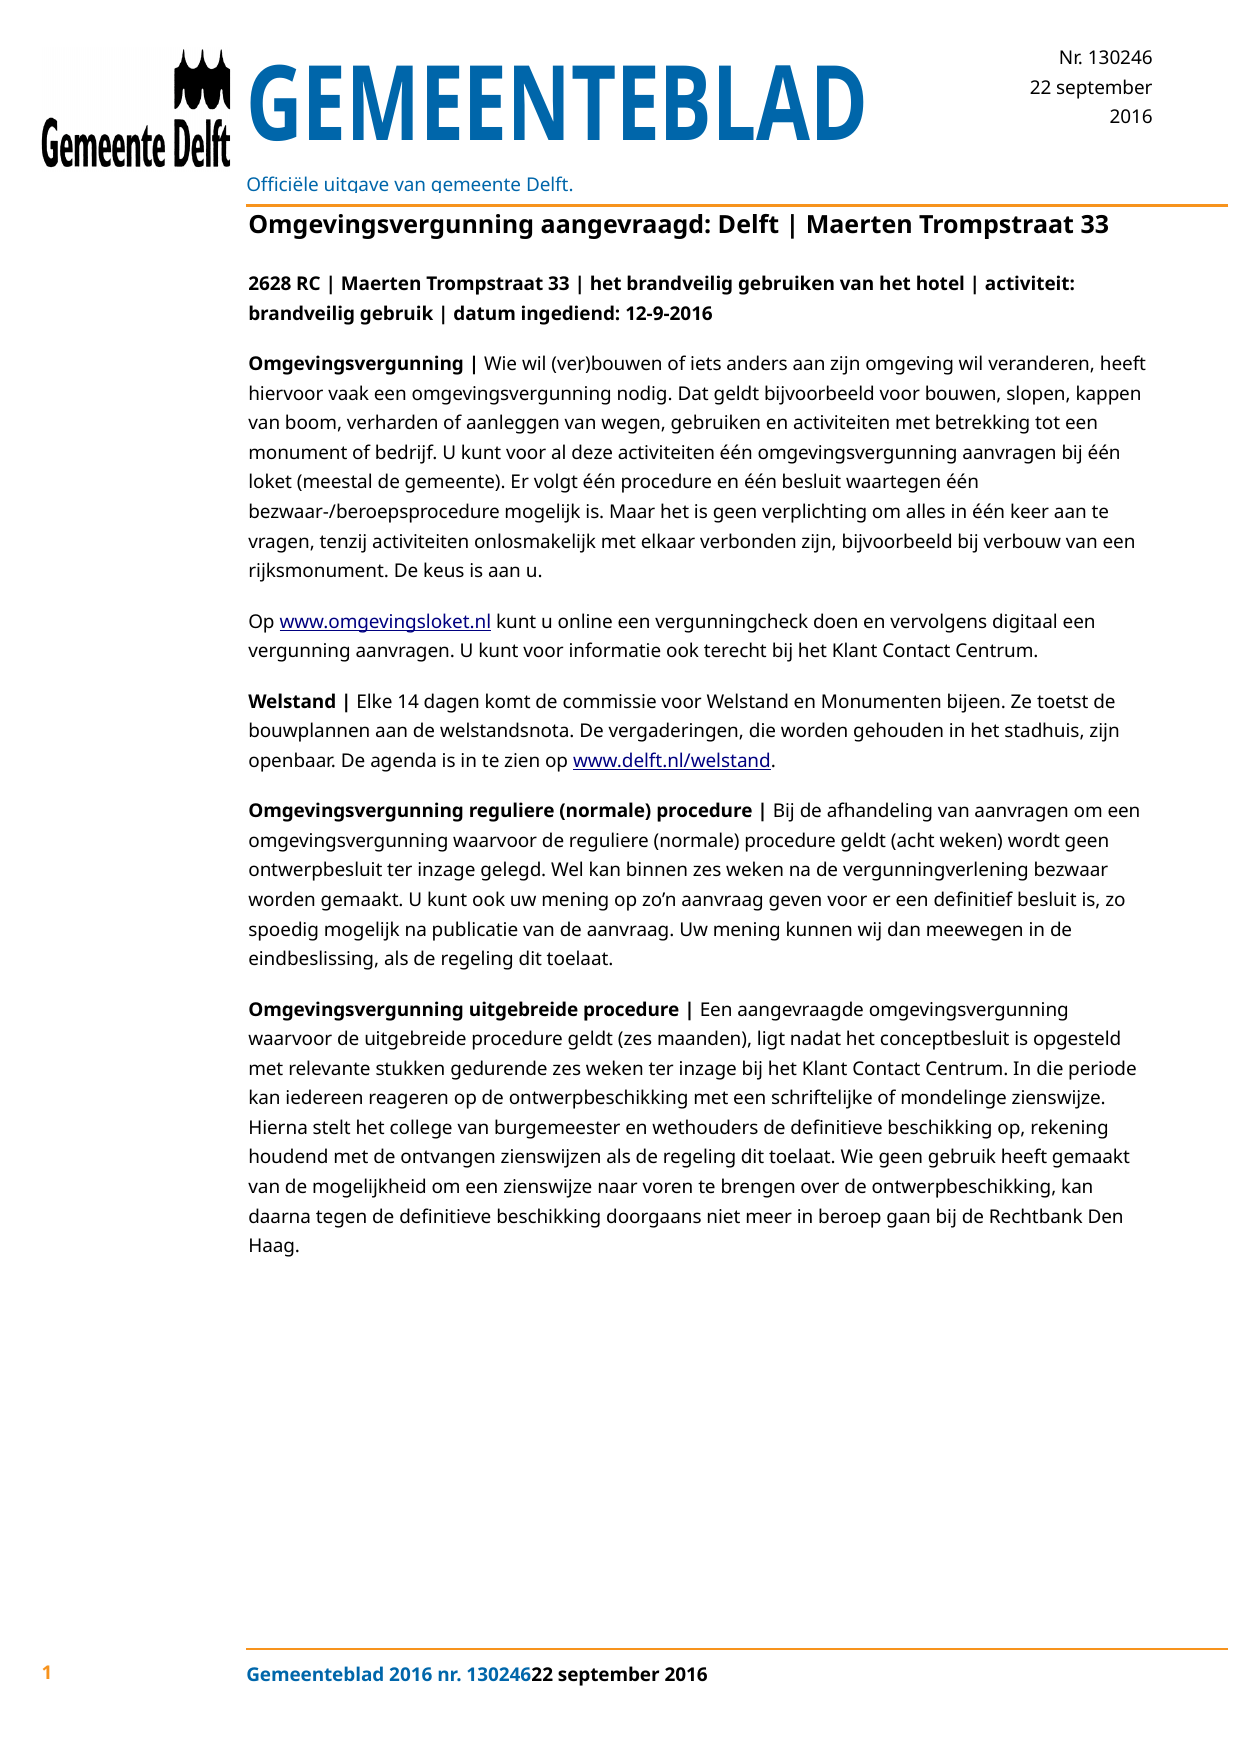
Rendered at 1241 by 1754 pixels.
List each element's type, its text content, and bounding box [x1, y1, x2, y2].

text Welstand | Elke 14 dagen komt de commissie voor Welstand en Monumenten bijeen. Ze toetst de bouwplannen aan de welstandsnota. De vergaderingen, die worden gehouden in het stadhuis, zijn openbaar. De agenda is in te zien op www.delft.nl/welstand. [248, 688, 1152, 773]
text Omgevingsvergunning aangevraagd: Delft | Maerten Trompstraat 33 [248, 207, 1152, 241]
text Omgevingsvergunning uitgebreide procedure | Een aangevraagde omgevingsvergunning waarvoor de uitgebreide procedure geldt (zes maanden), ligt nadat het conceptbesluit is opgesteld met relevante stukken gedurende zes weken ter inzage bij het Klant Contact Centrum. In die periode kan iedereen reageren op de ontwerpbeschikking met een schriftelijke of mondelinge zienswijze. Hierna stelt het college van burgemeester en wethouders de definitieve beschikking op, rekening houdend met de ontvangen zienswijzen als de regeling dit toelaat. Wie geen gebruik heeft gemaakt van de mogelijkheid om een zienswijze naar voren te brengen over de ontwerpbeschikking, kan daarna tegen de definitieve beschikking doorgaans niet meer in beroep gaan bij de Rechtbank Den Haag. [248, 996, 1152, 1258]
text Op www.omgevingsloket.nl kunt u online een vergunningcheck doen en vervolgens digitaal een vergunning aanvragen. U kunt voor informatie ook terecht bij het Klant Contact Centrum. [248, 608, 1152, 663]
text Omgevingsvergunning | Wie wil (ver)bouwen of iets anders aan zijn omgeving wil veranderen, heeft hiervoor vaak een omgevingsvergunning nodig. Dat geldt bijvoorbeeld voor bouwen, slopen, kappen van boom, verharden of aanleggen van wegen, gebruiken en activiteiten met betrekking tot een monument of bedrijf. U kunt voor al deze activiteiten één omgevingsvergunning aanvragen bij één loket (meestal de gemeente). Er volgt één procedure en één besluit waartegen één bezwaar-/beroepsprocedure mogelijk is. Maar het is geen verplichting om alles in één keer aan te vragen, tenzij activiteiten onlosmakelijk met elkaar verbonden zijn, bijvoorbeeld bij verbouw van een rijksmonument. De keus is aan u. [248, 350, 1152, 583]
picture [41, 47, 231, 172]
text Omgevingsvergunning reguliere (normale) procedure | Bij de afhandeling van aanvragen om een omgevingsvergunning waarvoor de reguliere (normale) procedure geldt (acht weken) wordt geen ontwerpbesluit ter inzage gelegd. Wel kan binnen zes weken na de vergunningverlening bezwaar worden gemaakt. U kunt ook uw mening op zo’n aanvraag geven voor er een definitief besluit is, zo spoedig mogelijk na publicatie van de aanvraag. Uw mening kunnen wij dan meewegen in de eindbeslissing, als de regeling dit toelaat. [248, 797, 1152, 971]
text 2628 RC | Maerten Trompstraat 33 | het brandveilig gebruiken van het hotel | activiteit: brandveilig gebruik | datum ingediend: 12-9-2016 [248, 270, 1152, 326]
